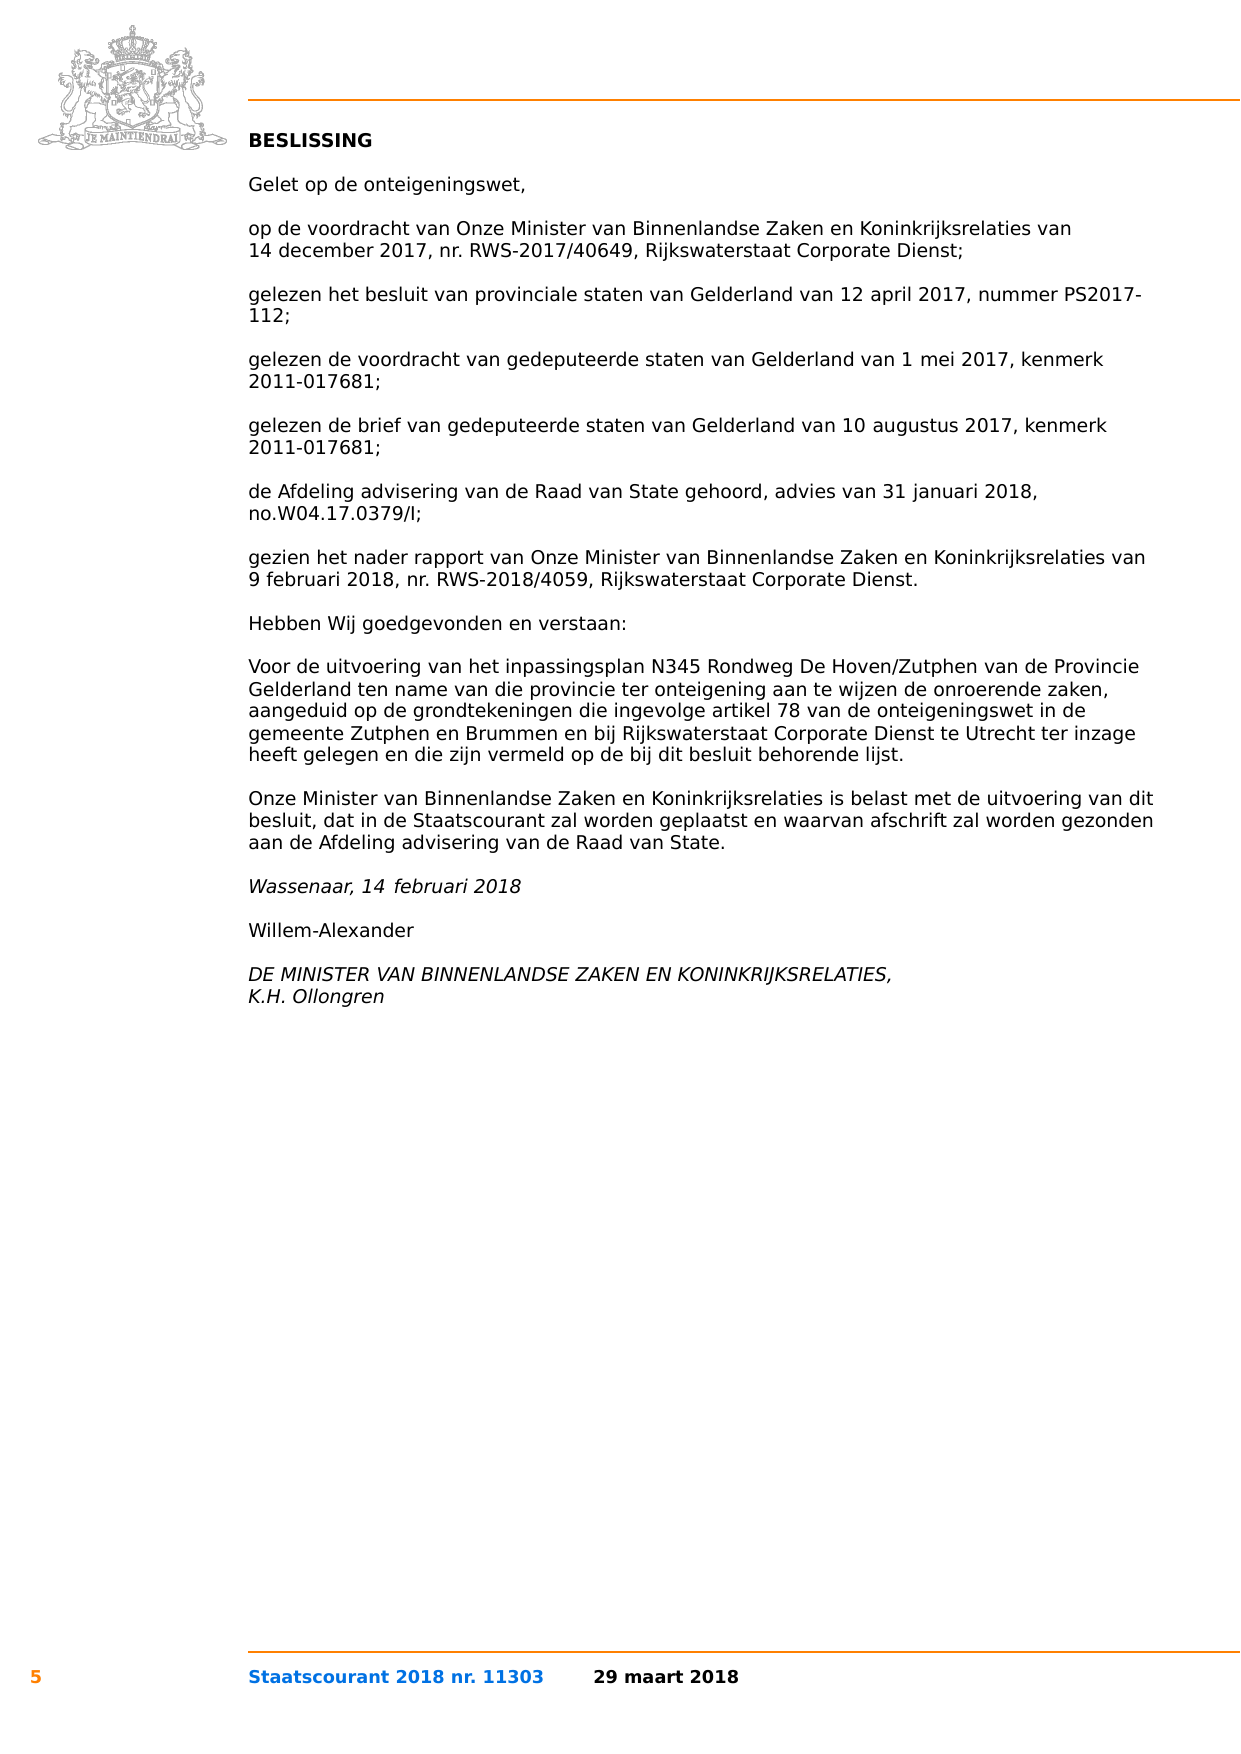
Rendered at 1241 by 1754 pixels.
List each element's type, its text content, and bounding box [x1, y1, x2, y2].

text Wassenaar, 14 februari 2018 [248, 876, 1163, 898]
text Onze Minister van Binnenlandse Zaken en Koninkrijksrelaties is belast met de uitvoering van dit besluit, dat in de Staatscourant zal worden geplaatst en waarvan afschrift zal worden gezonden aan de Afdeling advisering van de Raad van State. [248, 788, 1163, 854]
text gelezen de brief van gedeputeerde staten van Gelderland van 10 augustus 2017, kenmerk 2011-017681; [248, 415, 1163, 459]
text gelezen de voordracht van gedeputeerde staten van Gelderland van 1 mei 2017, kenmerk 2011-017681; [248, 349, 1163, 393]
text gezien het nader rapport van Onze Minister van Binnenlandse Zaken en Koninkrijksrelaties van 9 februari 2018, nr. RWS-2018/4059, Rijkswaterstaat Corporate Dienst. [248, 547, 1163, 591]
text Gelet op de onteigeningswet, [248, 174, 1163, 196]
text op de voordracht van Onze Minister van Binnenlandse Zaken en Koninkrijksrelaties van 14 december 2017, nr. RWS-2017/40649, Rijkswaterstaat Corporate Dienst; [248, 218, 1163, 262]
text Hebben Wij goedgevonden en verstaan: [248, 613, 1163, 634]
text Voor de uitvoering van het inpassingsplan N345 Rondweg De Hoven/Zutphen van de Provincie Gelderland ten name van die provincie ter onteigening aan te wijzen de onroerende zaken, aangeduid op de grondtekeningen die ingevolge artikel 78 van de onteigeningswet in de gemeente Zutphen en Brummen en bij Rijkswaterstaat Corporate Dienst te Utrecht ter inzage heeft gelegen en die zijn vermeld op de bij dit besluit behorende lijst. [248, 656, 1163, 766]
picture [38, 25, 227, 150]
text de Afdeling advisering van de Raad van State gehoord, advies van 31 januari 2018, no.W04.17.0379/I; [248, 481, 1163, 525]
subtitle BESLISSING [248, 130, 1163, 152]
text Willem-Alexander [248, 920, 1163, 942]
text gelezen het besluit van provinciale staten van Gelderland van 12 april 2017, nummer PS2017-112; [248, 283, 1163, 327]
text DE MINISTER VAN BINNENLANDSE ZAKEN EN KONINKRIJKSRELATIES, K.H. Ollongren [248, 964, 1163, 1008]
